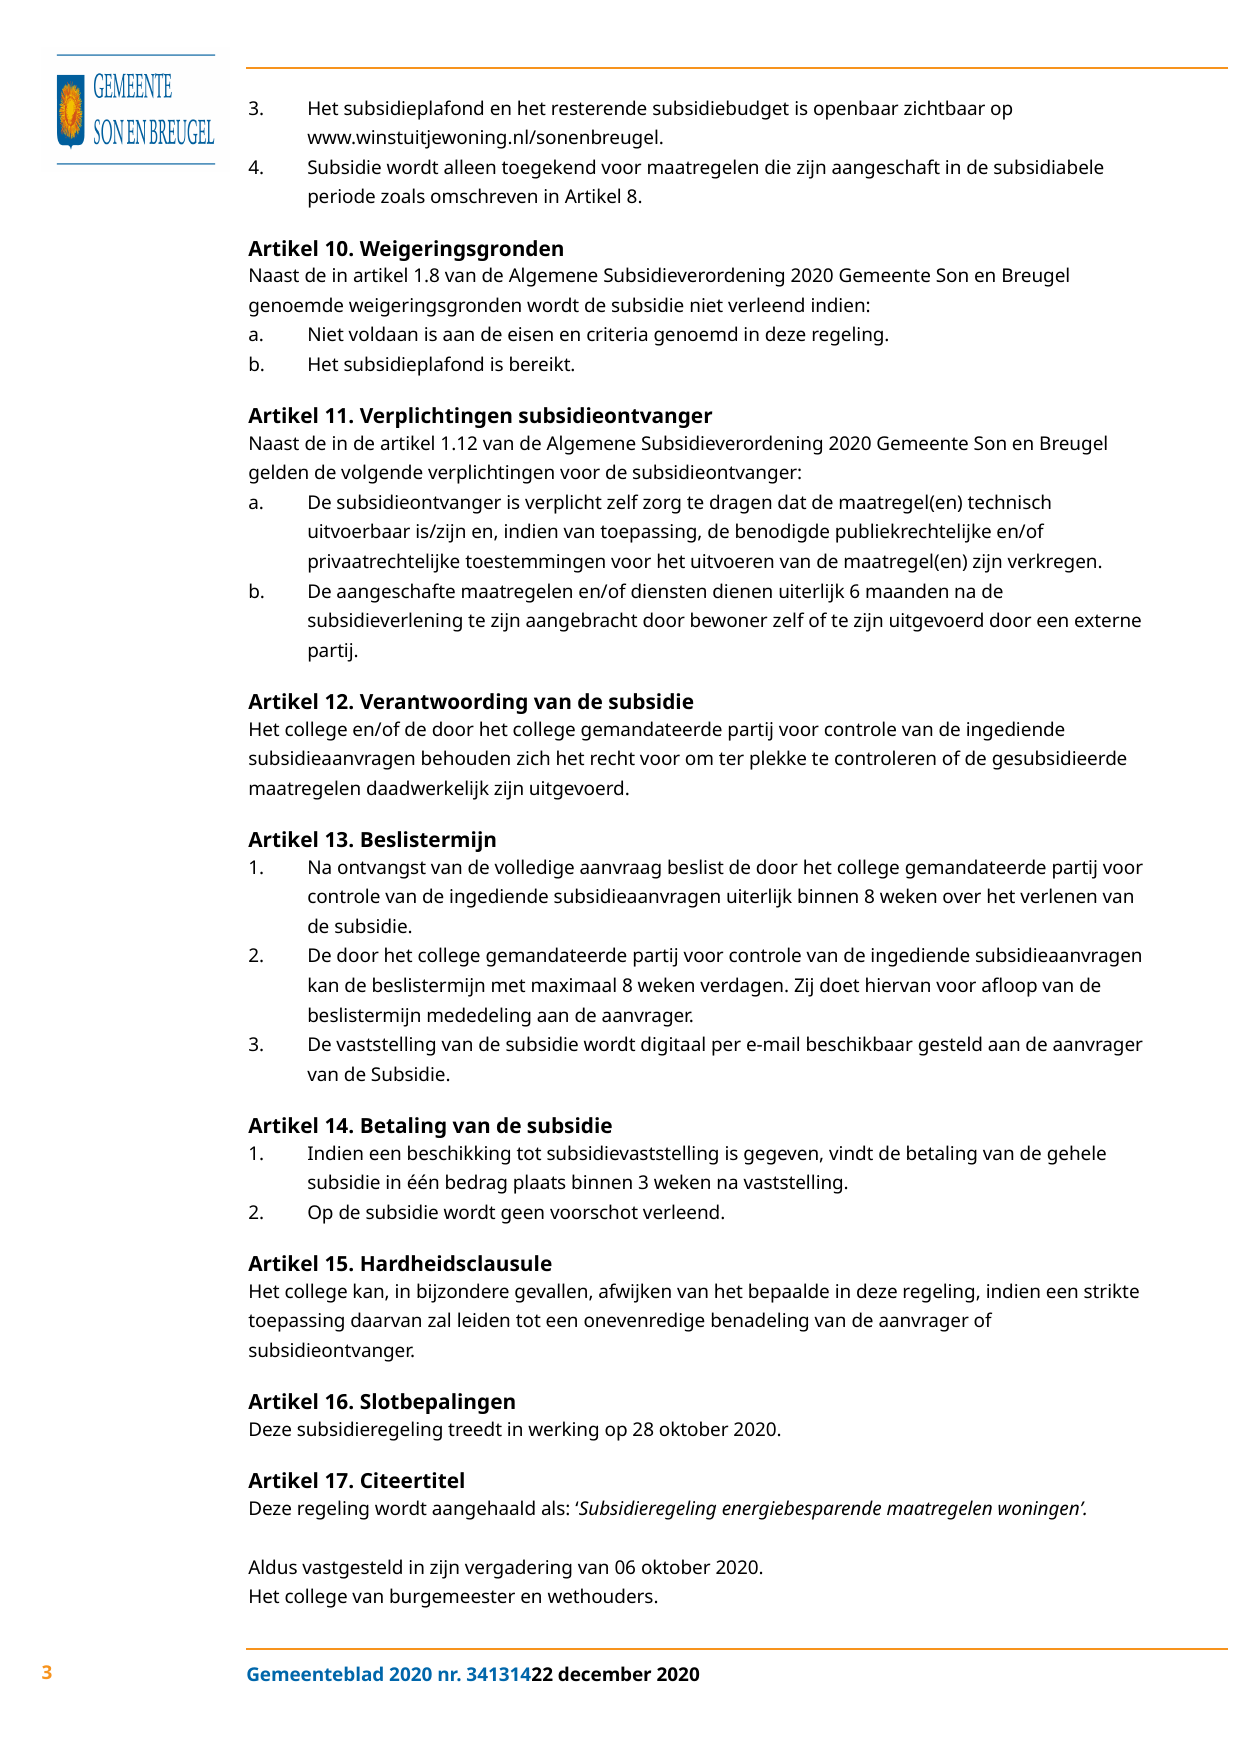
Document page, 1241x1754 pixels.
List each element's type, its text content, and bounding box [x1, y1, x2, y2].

list Niet voldaan is aan de eisen en criteria genoemd in deze regeling. [248, 322, 1152, 347]
text Artikel 10. Weigeringsgronden [248, 234, 1152, 262]
list De door het college gemandateerde partij voor controle van de ingediende subsidieaanvragen kan de beslistermijn met maximaal 8 weken verdagen. Zij doet hiervan voor afloop van de beslistermijn mededeling aan de aanvrager. [248, 943, 1152, 1028]
text Naast de in de artikel 1.12 van de Algemene Subsidieverordening 2020 Gemeente Son en Breugel gelden de volgende verplichtingen voor de subsidieontvanger: [248, 430, 1152, 485]
text Artikel 12. Verantwoording van de subsidie [248, 687, 1152, 716]
text Aldus vastgesteld in zijn vergadering van 06 oktober 2020. [248, 1554, 1152, 1580]
text Het college en/of de door het college gemandateerde partij voor controle van de ingediende subsidieaanvragen behouden zich het recht voor om ter plekke te controleren of de gesubsidieerde maatregelen daadwerkelijk zijn uitgevoerd. [248, 716, 1152, 801]
text Artikel 16. Slotbepalingen [248, 1387, 1152, 1416]
text Artikel 14. Betaling van de subsidie [248, 1111, 1152, 1140]
list Het subsidieplafond is bereikt. [248, 351, 1152, 377]
text Artikel 17. Citeertitel [248, 1466, 1152, 1495]
text Deze regeling wordt aangehaald als: ‘Subsidieregeling energiebesparende maatregelen woningen’. [248, 1495, 1152, 1521]
text Naast de in artikel 1.8 van de Algemene Subsidieverordening 2020 Gemeente Son en Breugel genoemde weigeringsgronden wordt de subsidie niet verleend indien: [248, 262, 1152, 318]
list Na ontvangst van de volledige aanvraag beslist de door het college gemandateerde partij voor controle van de ingediende subsidieaanvragen uiterlijk binnen 8 weken over het verlenen van de subsidie. [248, 854, 1152, 939]
list De vaststelling van de subsidie wordt digitaal per e-mail beschikbaar gesteld aan de aanvrager van de Subsidie. [248, 1031, 1152, 1087]
list De subsidieontvanger is verplicht zelf zorg te dragen dat de maatregel(en) technisch uitvoerbaar is/zijn en, indien van toepassing, de benodigde publiekrechtelijke en/of privaatrechtelijke toestemmingen voor het uitvoeren van de maatregel(en) zijn verkregen. [248, 489, 1152, 574]
list Op de subsidie wordt geen voorschot verleend. [248, 1199, 1152, 1225]
picture [41, 47, 231, 172]
list Het subsidieplafond en het resterende subsidiebudget is openbaar zichtbaar op www.winstuitjewoning.nl/sonenbreugel. [248, 95, 1152, 150]
list Indien een beschikking tot subsidievaststelling is gegeven, vindt de betaling van de gehele subsidie in één bedrag plaats binnen 3 weken na vaststelling. [248, 1140, 1152, 1195]
list De aangeschafte maatregelen en/of diensten dienen uiterlijk 6 maanden na de subsidieverlening te zijn aangebracht door bewoner zelf of te zijn uitgevoerd door een externe partij. [248, 578, 1152, 663]
list Subsidie wordt alleen toegekend voor maatregelen die zijn aangeschaft in de subsidiabele periode zoals omschreven in Artikel 8. [248, 154, 1152, 209]
text Artikel 11. Verplichtingen subsidieontvanger [248, 402, 1152, 430]
text Het college kan, in bijzondere gevallen, afwijken van het bepaalde in deze regeling, indien een strikte toepassing daarvan zal leiden tot een onevenredige benadeling van de aanvrager of subsidieontvanger. [248, 1278, 1152, 1363]
text Artikel 15. Hardheidsclausule [248, 1249, 1152, 1278]
text Het college van burgemeester en wethouders. [248, 1583, 1152, 1609]
text Deze subsidieregeling treedt in werking op 28 oktober 2020. [248, 1416, 1152, 1442]
text Artikel 13. Beslistermijn [248, 826, 1152, 854]
